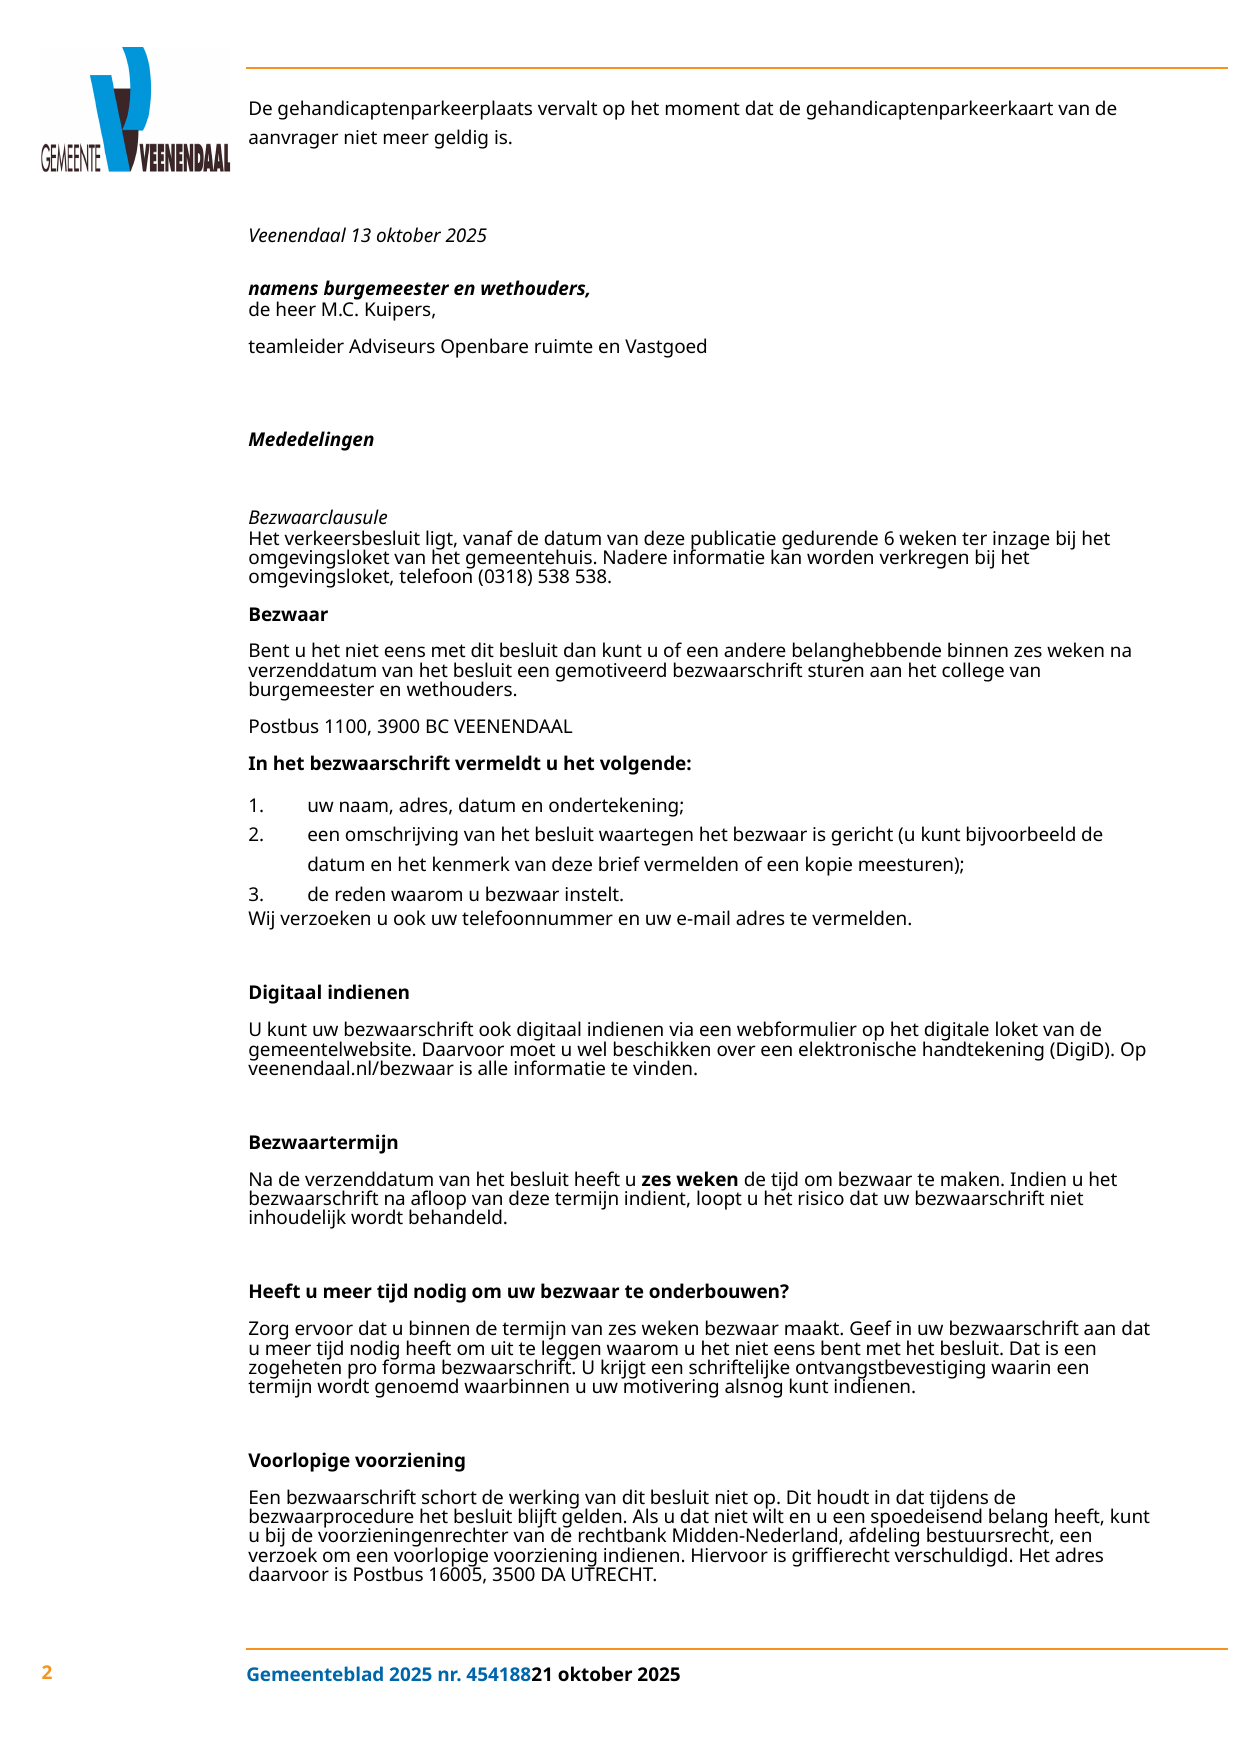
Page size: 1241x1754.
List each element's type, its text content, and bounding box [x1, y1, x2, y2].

text Bent u het niet eens met dit besluit dan kunt u of een andere belanghebbende binnen zes weken na verzenddatum van het besluit een gemotiveerd bezwaarschrift sturen aan het college van burgemeester en wethouders. [248, 642, 1152, 700]
text namens burgemeester en wethouders, [248, 276, 1152, 301]
text De gehandicaptenparkeerplaats vervalt op het moment dat de gehandicaptenparkeerkaart van de aanvrager niet meer geldig is. [248, 95, 1152, 150]
text In het bezwaarschrift vermeldt u het volgende: [248, 755, 1152, 774]
text Postbus 1100, 3900 BC VEENENDAAL [248, 718, 1152, 737]
text Veenendaal 13 oktober 2025 [248, 223, 1152, 248]
text Digitaal indienen [248, 984, 1152, 1003]
text U kunt uw bezwaarschrift ook digitaal indienen via een webformulier op het digitale loket van de gemeentelwebsite. Daarvoor moet u wel beschikken over een elektronische handtekening (DigiD). Op veenendaal.nl/bezwaar is alle informatie te vinden. [248, 1021, 1152, 1079]
picture [41, 47, 130, 172]
text Bezwaar [248, 606, 1152, 625]
text Mededelingen [248, 426, 1152, 451]
text Het verkeersbesluit ligt, vanaf de datum van deze publicatie gedurende 6 weken ter inzage bij het omgevingsloket van het gemeentehuis. Nadere informatie kan worden verkregen bij het omgevingsloket, telefoon (0318) 538 538. [248, 530, 1152, 588]
text Wij verzoeken u ook uw telefoonnummer en uw e-mail adres te vermelden. [248, 910, 1152, 929]
list een omschrijving van het besluit waartegen het bezwaar is gericht (u kunt bijvoorbeeld de datum en het kenmerk van deze brief vermelden of een kopie meesturen); [248, 822, 1152, 877]
text Na de verzenddatum van het besluit heeft u zes weken de tijd om bezwaar te maken. Indien u het bezwaarschrift na afloop van deze termijn indient, loopt u het risico dat uw bezwaarschrift niet inhoudelijk wordt behandeld. [248, 1171, 1152, 1228]
text Voorlopige voorziening [248, 1452, 1152, 1471]
text Heeft u meer tijd nodig om uw bezwaar te onderbouwen? [248, 1283, 1152, 1302]
text Zorg ervoor dat u binnen de termijn van zes weken bezwaar maakt. Geef in uw bezwaarschrift aan dat u meer tijd nodig heeft om uit te leggen waarom u het niet eens bent met het besluit. Dat is een zogeheten pro forma bezwaarschrift. U krijgt een schriftelijke ontvangstbevestiging waarin een termijn wordt genoemd waarbinnen u uw motivering alsnog kunt indienen. [248, 1320, 1152, 1397]
text Bezwaarclausule [248, 504, 1152, 530]
text Bezwaartermijn [248, 1134, 1152, 1153]
picture [123, 47, 231, 172]
text Een bezwaarschrift schort de werking van dit besluit niet op. Dit houdt in dat tijdens de bezwaarprocedure het besluit blijft gelden. Als u dat niet wilt en u een spoedeisend belang heeft, kunt u bij de voorzieningenrechter van de rechtbank Midden-Nederland, afdeling bestuursrecht, een verzoek om een voorlopige voorziening indienen. Hiervoor is griffierecht verschuldigd. Het adres daarvoor is Postbus 16005, 3500 DA UTRECHT. [248, 1489, 1152, 1585]
text de heer M.C. Kuipers, [248, 301, 1152, 321]
text teamleider Adviseurs Openbare ruimte en Vastgoed [248, 338, 1152, 357]
list de reden waarom u bezwaar instelt. [248, 881, 1152, 906]
list uw naam, adres, datum en ondertekening; [248, 792, 1152, 818]
